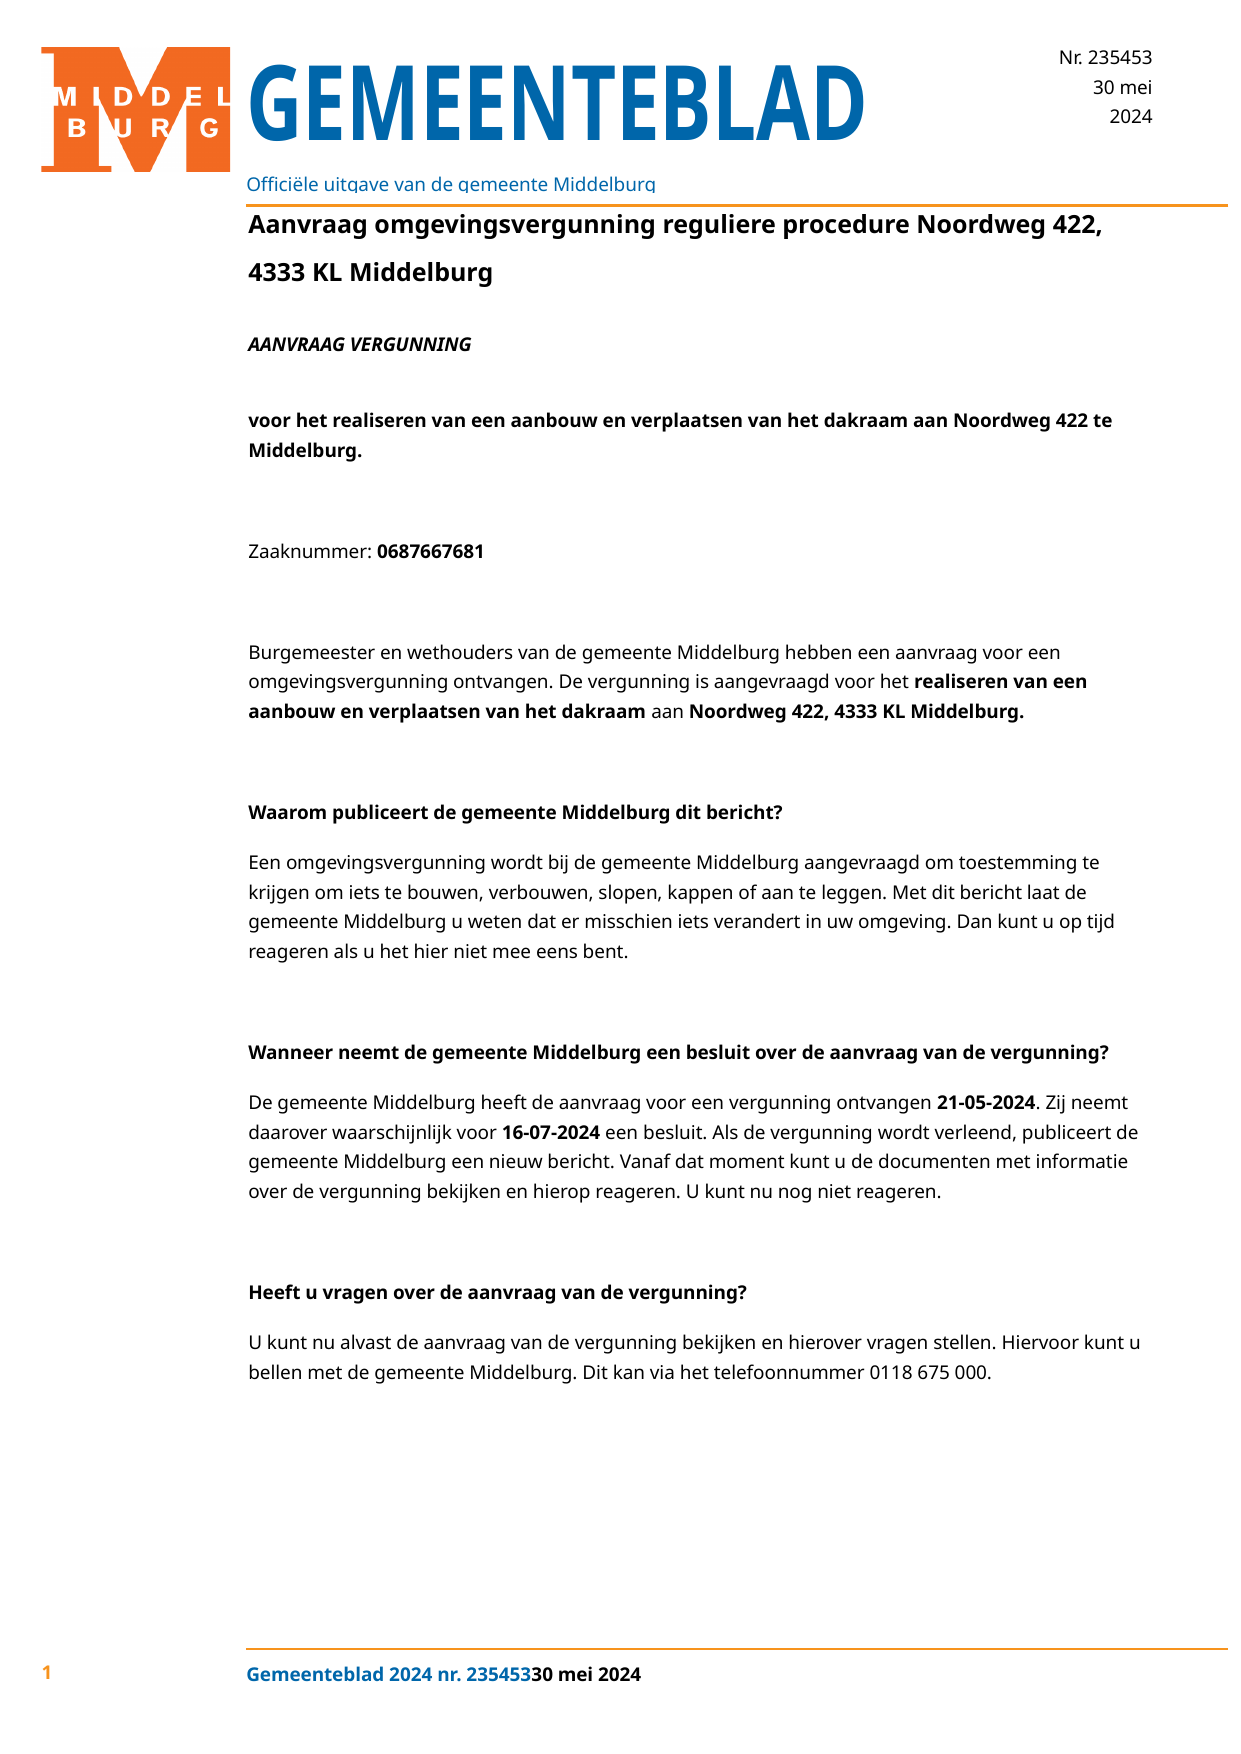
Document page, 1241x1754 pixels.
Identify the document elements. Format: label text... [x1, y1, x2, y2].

text AANVRAAG VERGUNNING [248, 331, 1152, 357]
text Burgemeester en wethouders van de gemeente Middelburg hebben een aanvraag voor een omgevingsvergunning ontvangen. De vergunning is aangevraagd voor het realiseren van een aanbouw en verplaatsen van het dakraam aan Noordweg 422, 4333 KL Middelburg. [248, 639, 1152, 724]
text U kunt nu alvast de aanvraag van de vergunning bekijken en hierover vragen stellen. Hiervoor kunt u bellen met de gemeente Middelburg. Dit kan via het telefoonnummer 0118 675 000. [248, 1329, 1152, 1384]
text Wanneer neemt de gemeente Middelburg een besluit over de aanvraag van de vergunning? [248, 1039, 1152, 1064]
text voor het realiseren van een aanbouw en verplaatsen van het dakraam aan Noordweg 422 te Middelburg. [248, 408, 1152, 463]
text Een omgevingsvergunning wordt bij de gemeente Middelburg aangevraagd om toestemming te krijgen om iets te bouwen, verbouwen, slopen, kappen of aan te leggen. Met dit bericht laat de gemeente Middelburg u weten dat er misschien iets verandert in uw omgeving. Dan kunt u op tijd reageren als u het hier niet mee eens bent. [248, 849, 1152, 964]
text De gemeente Middelburg heeft de aanvraag voor een vergunning ontvangen 21-05-2024. Zij neemt daarover waarschijnlijk voor 16-07-2024 een besluit. Als de vergunning wordt verleend, publiceert de gemeente Middelburg een nieuw bericht. Vanaf dat moment kunt u de documenten met informatie over de vergunning bekijken en hierop reageren. U kunt nu nog niet reageren. [248, 1089, 1152, 1204]
picture [41, 47, 231, 172]
text Heeft u vragen over de aanvraag van de vergunning? [248, 1279, 1152, 1304]
text Waarom publiceert de gemeente Middelburg dit bericht? [248, 799, 1152, 824]
text Zaaknummer: 0687667681 [248, 538, 1152, 564]
text Aanvraag omgevingsvergunning reguliere procedure Noordweg 422, 4333 KL Middelburg [248, 207, 1152, 288]
